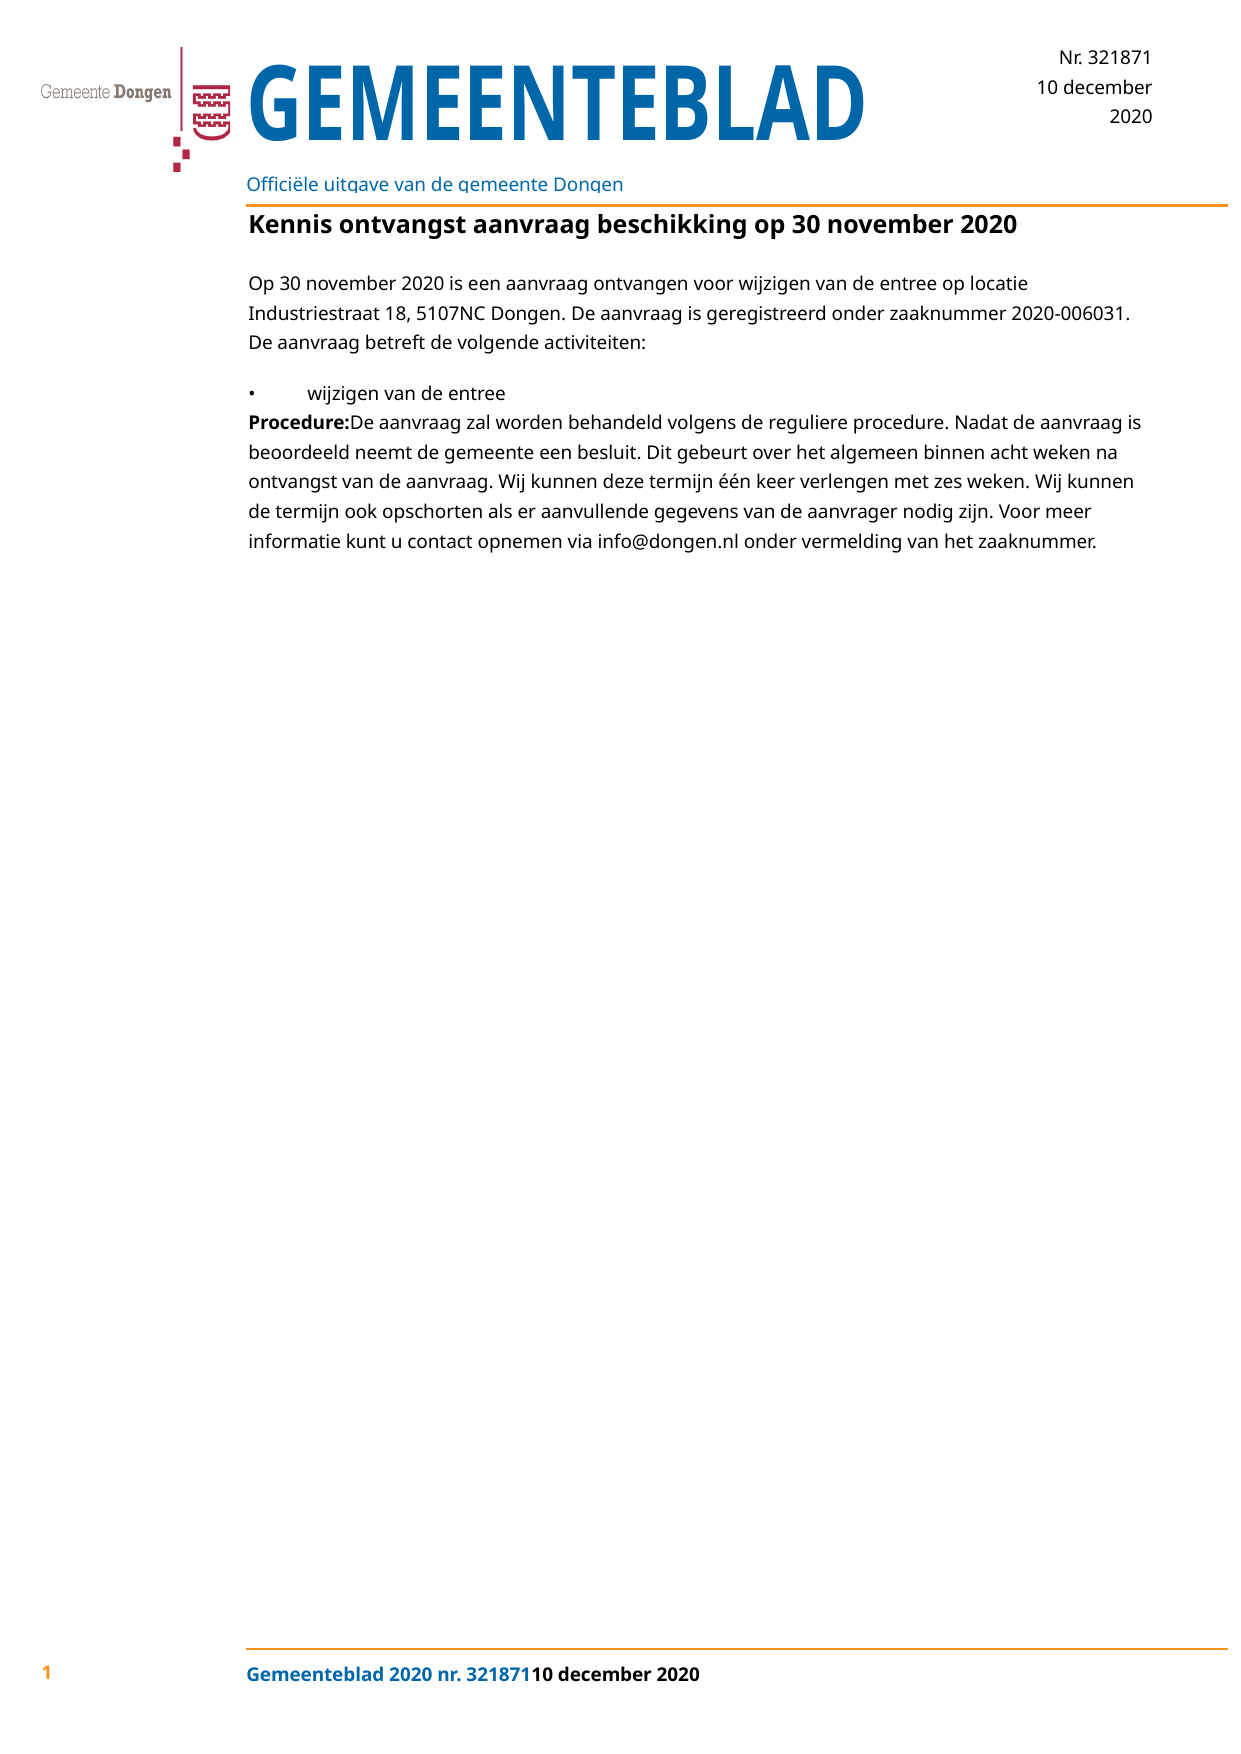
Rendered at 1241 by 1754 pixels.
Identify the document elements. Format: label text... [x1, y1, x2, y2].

text Kennis ontvangst aanvraag beschikking op 30 november 2020 [248, 207, 1152, 241]
text Procedure:De aanvraag zal worden behandeld volgens de reguliere procedure. Nadat de aanvraag is beoordeeld neemt de gemeente een besluit. Dit gebeurt over het algemeen binnen acht weken na ontvangst van de aanvraag. Wij kunnen deze termijn één keer verlengen met zes weken. Wij kunnen de termijn ook opschorten als er aanvullende gegevens van de aanvrager nodig zijn. Voor meer informatie kunt u contact opnemen via info@dongen.nl onder vermelding van het zaaknummer. [248, 409, 1152, 553]
text Op 30 november 2020 is een aanvraag ontvangen voor wijzigen van de entree op locatie Industriestraat 18, 5107NC Dongen. De aanvraag is geregistreerd onder zaaknummer 2020-006031. De aanvraag betreft de volgende activiteiten: [248, 270, 1152, 355]
list wijzigen van de entree [248, 380, 1152, 406]
picture [41, 47, 231, 172]
